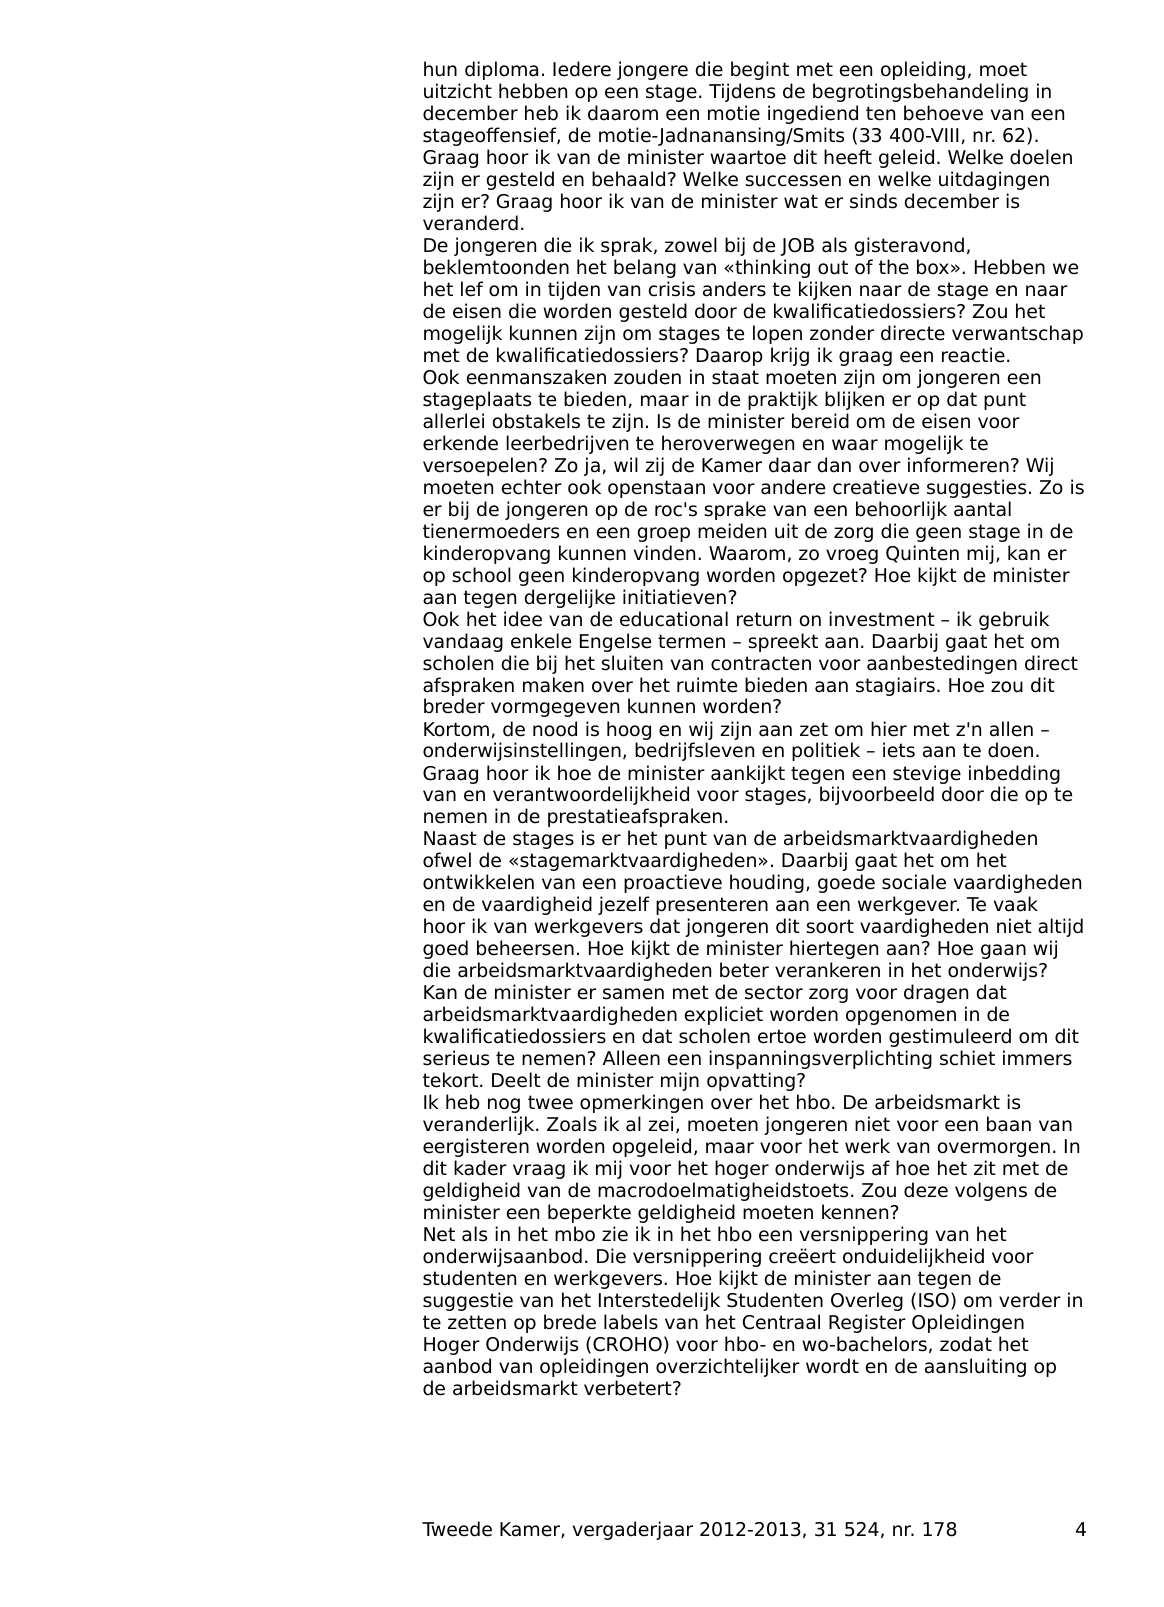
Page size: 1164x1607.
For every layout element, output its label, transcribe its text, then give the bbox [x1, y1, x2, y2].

text De jongeren die ik sprak, zowel bij de JOB als gisteravond, beklemtoonden het belang van «thinking out of the box». Hebben we het lef om in tijden van crisis anders te kijken naar de stage en naar de eisen die worden gesteld door de kwalificatiedossiers? Zou het mogelijk kunnen zijn om stages te lopen zonder directe verwantschap met de kwalificatiedossiers? Daarop krijg ik graag een reactie. [422, 235, 1087, 367]
text Ook eenmanszaken zouden in staat moeten zijn om jongeren een stageplaats te bieden, maar in de praktijk blijken er op dat punt allerlei obstakels te zijn. Is de minister bereid om de eisen voor erkende leerbedrijven te heroverwegen en waar mogelijk te versoepelen? Zo ja, wil zij de Kamer daar dan over informeren? Wij moeten echter ook openstaan voor andere creatieve suggesties. Zo is er bij de jongeren op de roc's sprake van een behoorlijk aantal tienermoeders en een groep meiden uit de zorg die geen stage in de kinderopvang kunnen vinden. Waarom, zo vroeg Quinten mij, kan er op school geen kinderopvang worden opgezet? Hoe kijkt de minister aan tegen dergelijke initiatieven? [422, 367, 1087, 608]
text hun diploma. Iedere jongere die begint met een opleiding, moet uitzicht hebben op een stage. Tijdens de begrotingsbehandeling in december heb ik daarom een motie ingediend ten behoeve van een stageoffensief, de motie-Jadnanansing/Smits (33 400-VIII, nr. 62). Graag hoor ik van de minister waartoe dit heeft geleid. Welke doelen zijn er gesteld en behaald? Welke successen en welke uitdagingen zijn er? Graag hoor ik van de minister wat er sinds december is veranderd. [422, 59, 1087, 235]
text Kortom, de nood is hoog en wij zijn aan zet om hier met z'n allen – onderwijsinstellingen, bedrijfsleven en politiek – iets aan te doen. Graag hoor ik hoe de minister aankijkt tegen een stevige inbedding van en verantwoordelijkheid voor stages, bijvoorbeeld door die op te nemen in de prestatieafspraken. [422, 718, 1087, 828]
text Ook het idee van de educational return on investment – ik gebruik vandaag enkele Engelse termen – spreekt aan. Daarbij gaat het om scholen die bij het sluiten van contracten voor aanbestedingen direct afspraken maken over het ruimte bieden aan stagiairs. Hoe zou dit breder vormgegeven kunnen worden? [422, 608, 1087, 718]
text Naast de stages is er het punt van de arbeidsmarktvaardigheden ofwel de «stagemarktvaardigheden». Daarbij gaat het om het ontwikkelen van een proactieve houding, goede sociale vaardigheden en de vaardigheid jezelf presenteren aan een werkgever. Te vaak hoor ik van werkgevers dat jongeren dit soort vaardigheden niet altijd goed beheersen. Hoe kijkt de minister hiertegen aan? Hoe gaan wij die arbeidsmarktvaardigheden beter verankeren in het onderwijs? Kan de minister er samen met de sector zorg voor dragen dat arbeidsmarktvaardigheden expliciet worden opgenomen in de kwalificatiedossiers en dat scholen ertoe worden gestimuleerd om dit serieus te nemen? Alleen een inspanningsverplichting schiet immers tekort. Deelt de minister mijn opvatting? [422, 828, 1087, 1092]
text Ik heb nog twee opmerkingen over het hbo. De arbeidsmarkt is veranderlijk. Zoals ik al zei, moeten jongeren niet voor een baan van eergisteren worden opgeleid, maar voor het werk van overmorgen. In dit kader vraag ik mij voor het hoger onderwijs af hoe het zit met de geldigheid van de macrodoelmatigheidstoets. Zou deze volgens de minister een beperkte geldigheid moeten kennen? [422, 1092, 1087, 1224]
text Net als in het mbo zie ik in het hbo een versnippering van het onderwijsaanbod. Die versnippering creëert onduidelijkheid voor studenten en werkgevers. Hoe kijkt de minister aan tegen de suggestie van het Interstedelijk Studenten Overleg (ISO) om verder in te zetten op brede labels van het Centraal Register Opleidingen Hoger Onderwijs (CROHO) voor hbo- en wo-bachelors, zodat het aanbod van opleidingen overzichtelijker wordt en de aansluiting op de arbeidsmarkt verbetert? [422, 1224, 1087, 1400]
